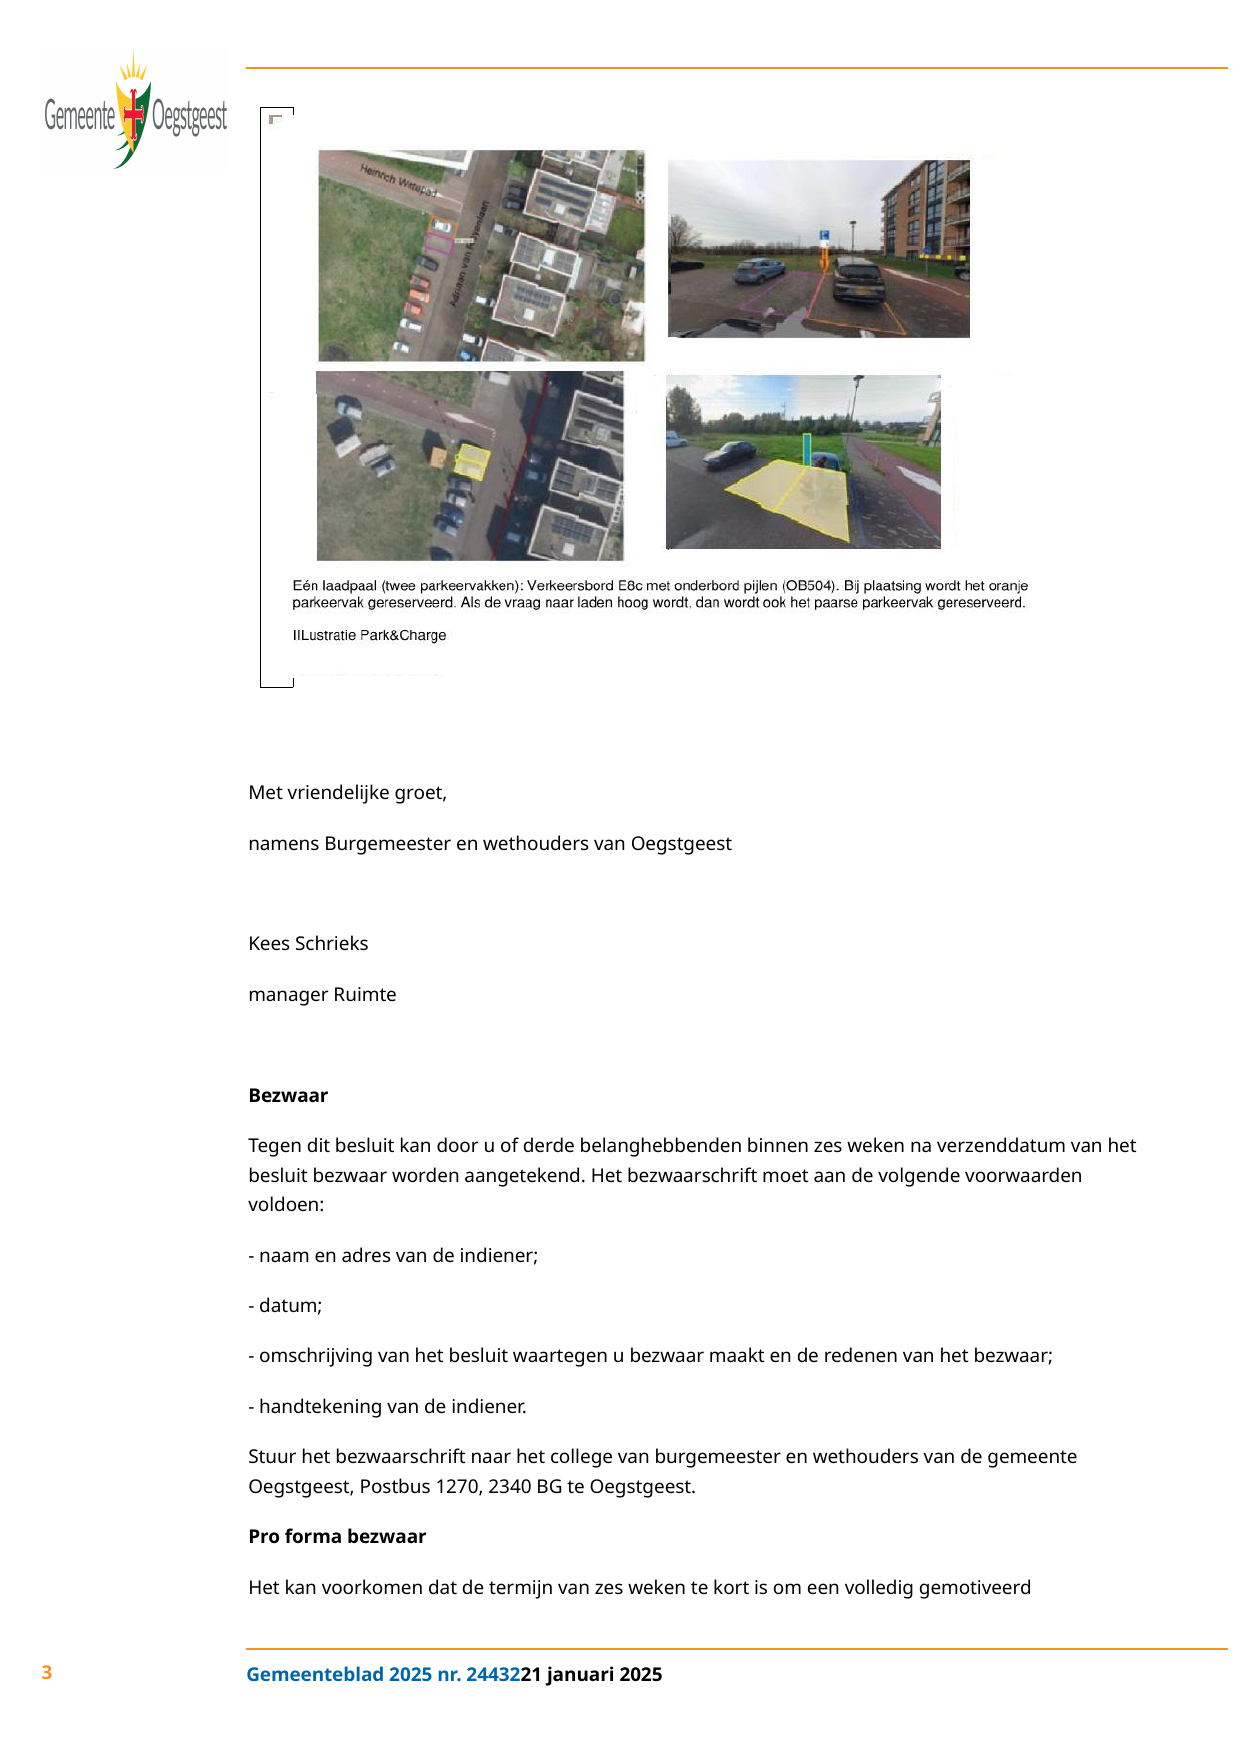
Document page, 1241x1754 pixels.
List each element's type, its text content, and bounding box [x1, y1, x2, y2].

text - omschrijving van het besluit waartegen u bezwaar maakt en de redenen van het bezwaar; [248, 1343, 1152, 1368]
text - handtekening van de indiener. [248, 1393, 1152, 1419]
text Stuur het bezwaarschrift naar het college van burgemeester en wethouders van de gemeente Oegstgeest, Postbus 1270, 2340 BG te Oegstgeest. [248, 1443, 1152, 1499]
text Met vriendelijke groet, [248, 779, 1152, 805]
text Pro forma bezwaar [248, 1523, 1152, 1549]
text namens Burgemeester en wethouders van Oegstgeest [248, 830, 1152, 856]
text - datum; [248, 1292, 1152, 1318]
text Kees Schrieks [248, 931, 1152, 956]
picture [41, 47, 231, 172]
picture [268, 115, 1090, 678]
text Tegen dit besluit kan door u of derde belanghebbenden binnen zes weken na verzenddatum van het besluit bezwaar worden aangetekend. Het bezwaarschrift moet aan de volgende voorwaarden voldoen: [248, 1132, 1152, 1217]
text - naam en adres van de indiener; [248, 1242, 1152, 1268]
text manager Ruimte [248, 981, 1152, 1007]
text Bezwaar [248, 1082, 1152, 1108]
text Het kan voorkomen dat de termijn van zes weken te kort is om een volledig gemotiveerd [248, 1574, 1152, 1600]
